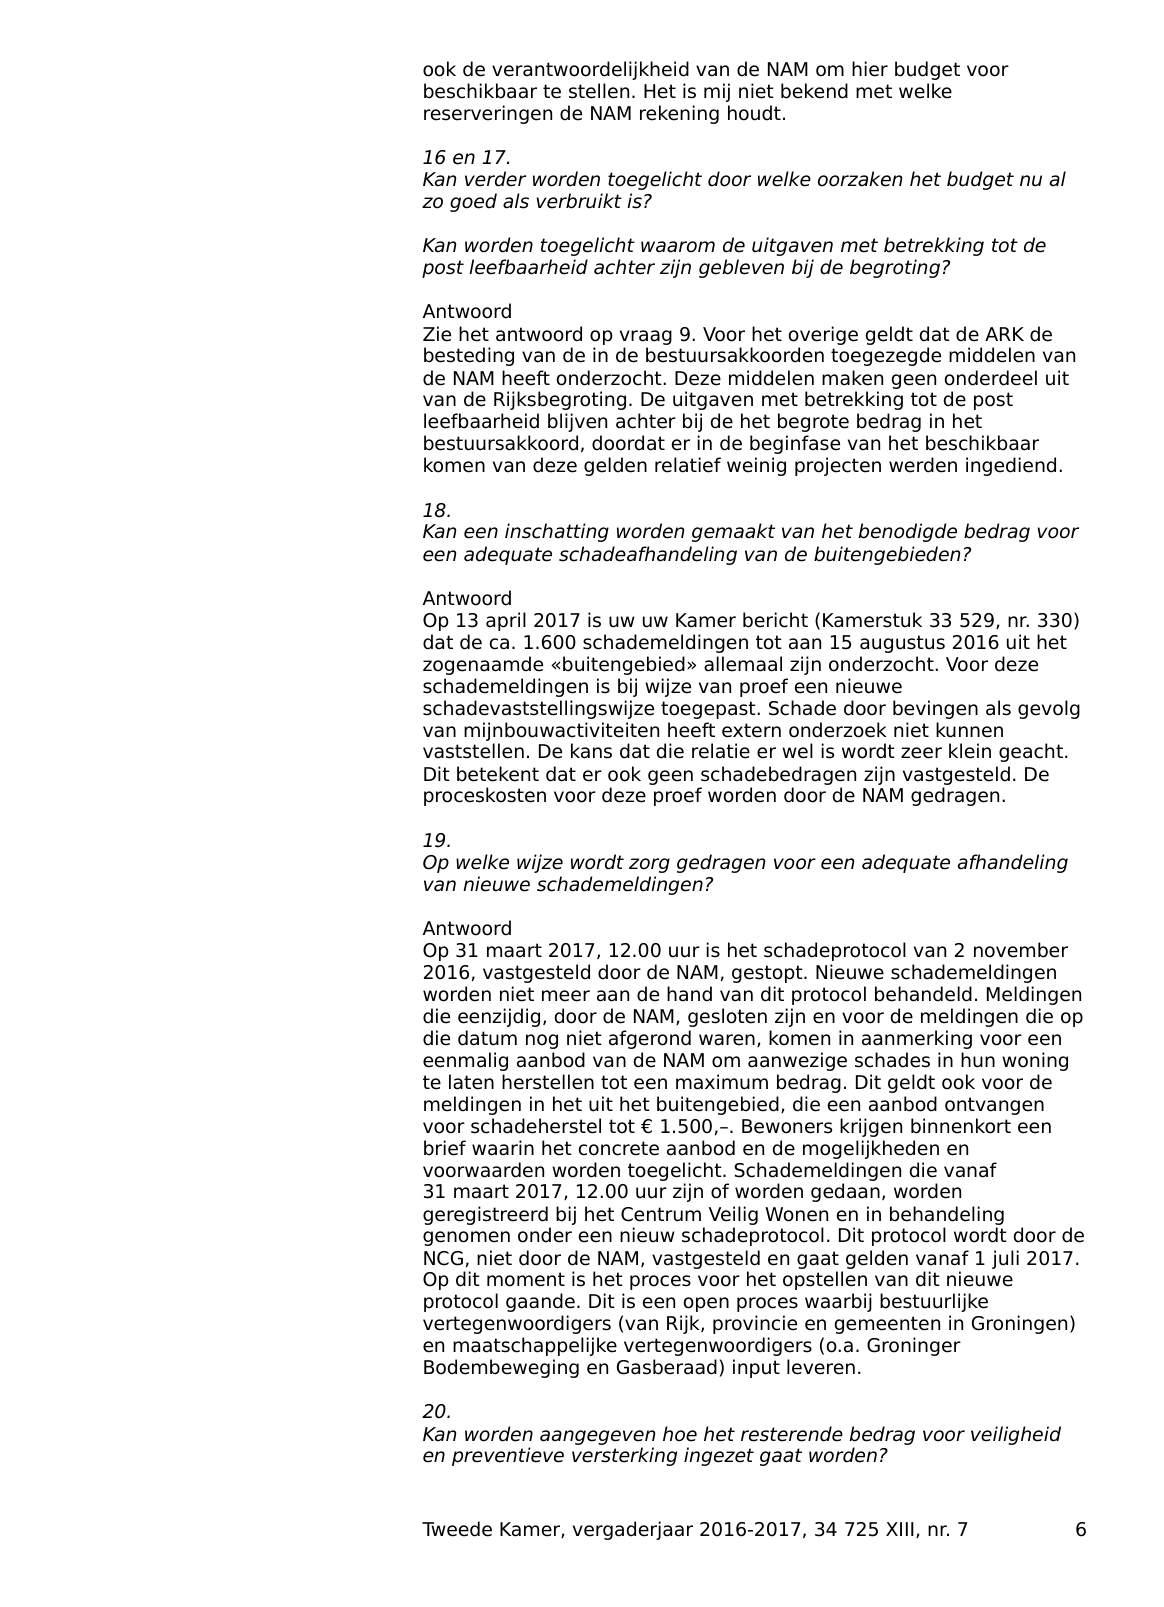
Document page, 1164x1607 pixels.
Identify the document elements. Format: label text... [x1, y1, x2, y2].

text Op welke wijze wordt zorg gedragen voor een adequate afhandeling van nieuwe schademeldingen? [422, 852, 1087, 896]
text 20. [422, 1401, 1087, 1423]
text Op 13 april 2017 is uw uw Kamer bericht (Kamerstuk 33 529, nr. 330) dat de ca. 1.600 schademeldingen tot aan 15 augustus 2016 uit het zogenaamde «buitengebied» allemaal zijn onderzocht. Voor deze schademeldingen is bij wijze van proef een nieuwe schadevaststellingswijze toegepast. Schade door bevingen als gevolg van mijnbouwactiviteiten heeft extern onderzoek niet kunnen vaststellen. De kans dat die relatie er wel is wordt zeer klein geacht. Dit betekent dat er ook geen schadebedragen zijn vastgesteld. De proceskosten voor deze proef worden door de NAM gedragen. [422, 609, 1087, 807]
text 16 en 17. [422, 147, 1087, 169]
text ook de verantwoordelijkheid van de NAM om hier budget voor beschikbaar te stellen. Het is mij niet bekend met welke reserveringen de NAM rekening houdt. [422, 59, 1087, 125]
text Zie het antwoord op vraag 9. Voor het overige geldt dat de ARK de besteding van de in de bestuursakkoorden toegezegde middelen van de NAM heeft onderzocht. Deze middelen maken geen onderdeel uit van de Rijksbegroting. De uitgaven met betrekking tot de post leefbaarheid blijven achter bij de het begrote bedrag in het bestuursakkoord, doordat er in de beginfase van het beschikbaar komen van deze gelden relatief weinig projecten werden ingediend. [422, 323, 1087, 477]
text 18. [422, 499, 1087, 521]
text Kan verder worden toegelicht door welke oorzaken het budget nu al zo goed als verbruikt is? [422, 169, 1087, 213]
text Antwoord [422, 301, 1087, 323]
text Antwoord [422, 918, 1087, 940]
text Kan worden toegelicht waarom de uitgaven met betrekking tot de post leefbaarheid achter zijn gebleven bij de begroting? [422, 235, 1087, 279]
text 19. [422, 829, 1087, 852]
text Op 31 maart 2017, 12.00 uur is het schadeprotocol van 2 november 2016, vastgesteld door de NAM, gestopt. Nieuwe schademeldingen worden niet meer aan de hand van dit protocol behandeld. Meldingen die eenzijdig, door de NAM, gesloten zijn en voor de meldingen die op die datum nog niet afgerond waren, komen in aanmerking voor een eenmalig aanbod van de NAM om aanwezige schades in hun woning te laten herstellen tot een maximum bedrag. Dit geldt ook voor de meldingen in het uit het buitengebied, die een aanbod ontvangen voor schadeherstel tot € 1.500,–. Bewoners krijgen binnenkort een brief waarin het concrete aanbod en de mogelijkheden en voorwaarden worden toegelicht. Schademeldingen die vanaf 31 maart 2017, 12.00 uur zijn of worden gedaan, worden geregistreerd bij het Centrum Veilig Wonen en in behandeling genomen onder een nieuw schadeprotocol. Dit protocol wordt door de NCG, niet door de NAM, vastgesteld en gaat gelden vanaf 1 juli 2017. Op dit moment is het proces voor het opstellen van dit nieuwe protocol gaande. Dit is een open proces waarbij bestuurlijke vertegenwoordigers (van Rijk, provincie en gemeenten in Groningen) en maatschappelijke vertegenwoordigers (o.a. Groninger Bodembeweging en Gasberaad) input leveren. [422, 940, 1087, 1379]
text Antwoord [422, 588, 1087, 609]
text Kan worden aangegeven hoe het resterende bedrag voor veiligheid en preventieve versterking ingezet gaat worden? [422, 1423, 1087, 1467]
text Kan een inschatting worden gemaakt van het benodigde bedrag voor een adequate schadeafhandeling van de buitengebieden? [422, 521, 1087, 565]
